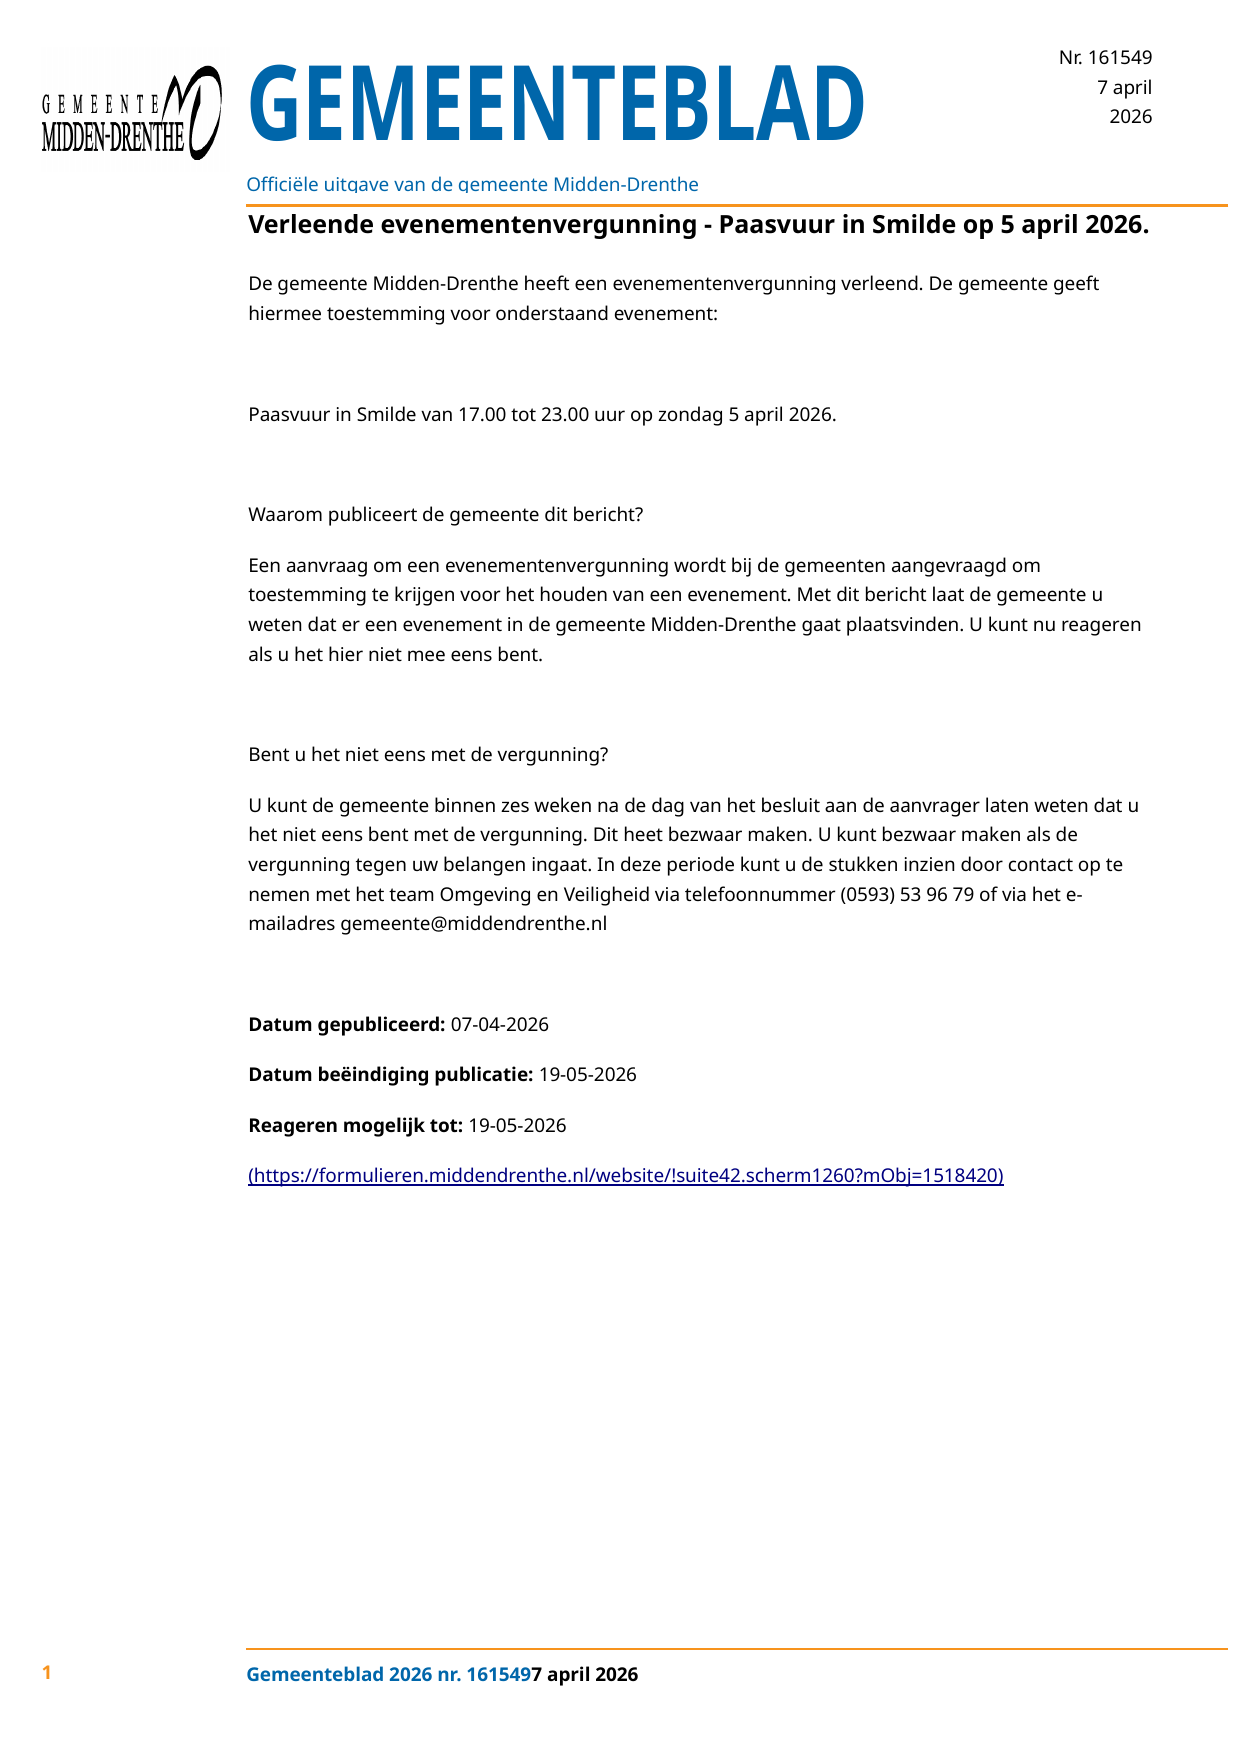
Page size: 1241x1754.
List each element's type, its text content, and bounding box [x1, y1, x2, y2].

picture [41, 47, 231, 172]
text Verleende evenementenvergunning - Paasvuur in Smilde op 5 april 2026. [248, 207, 1152, 241]
text Reageren mogelijk tot: 19-05-2026 [248, 1112, 1152, 1138]
text (https://formulieren.middendrenthe.nl/website/!suite42.scherm1260?mObj=1518420) [248, 1162, 1152, 1188]
text Datum gepubliceerd: 07-04-2026 [248, 1011, 1152, 1037]
text De gemeente Midden-Drenthe heeft een evenementenvergunning verleend. De gemeente geeft hiermee toestemming voor onderstaand evenement: [248, 270, 1152, 326]
text Bent u het niet eens met de vergunning? [248, 742, 1152, 767]
text Datum beëindiging publicatie: 19-05-2026 [248, 1062, 1152, 1087]
text Een aanvraag om een evenementenvergunning wordt bij de gemeenten aangevraagd om toestemming te krijgen voor het houden van een evenement. Met dit bericht laat de gemeente u weten dat er een evenement in de gemeente Midden-Drenthe gaat plaatsvinden. U kunt nu reageren als u het hier niet mee eens bent. [248, 552, 1152, 666]
text Waarom publiceert de gemeente dit bericht? [248, 502, 1152, 527]
text U kunt de gemeente binnen zes weken na de dag van het besluit aan de aanvrager laten weten dat u het niet eens bent met de vergunning. Dit heet bezwaar maken. U kunt bezwaar maken als de vergunning tegen uw belangen ingaat. In deze periode kunt u de stukken inzien door contact op te nemen met het team Omgeving en Veiligheid via telefoonnummer (0593) 53 96 79 of via het e-mailadres gemeente@middendrenthe.nl [248, 792, 1152, 936]
text Paasvuur in Smilde van 17.00 tot 23.00 uur op zondag 5 april 2026. [248, 401, 1152, 426]
